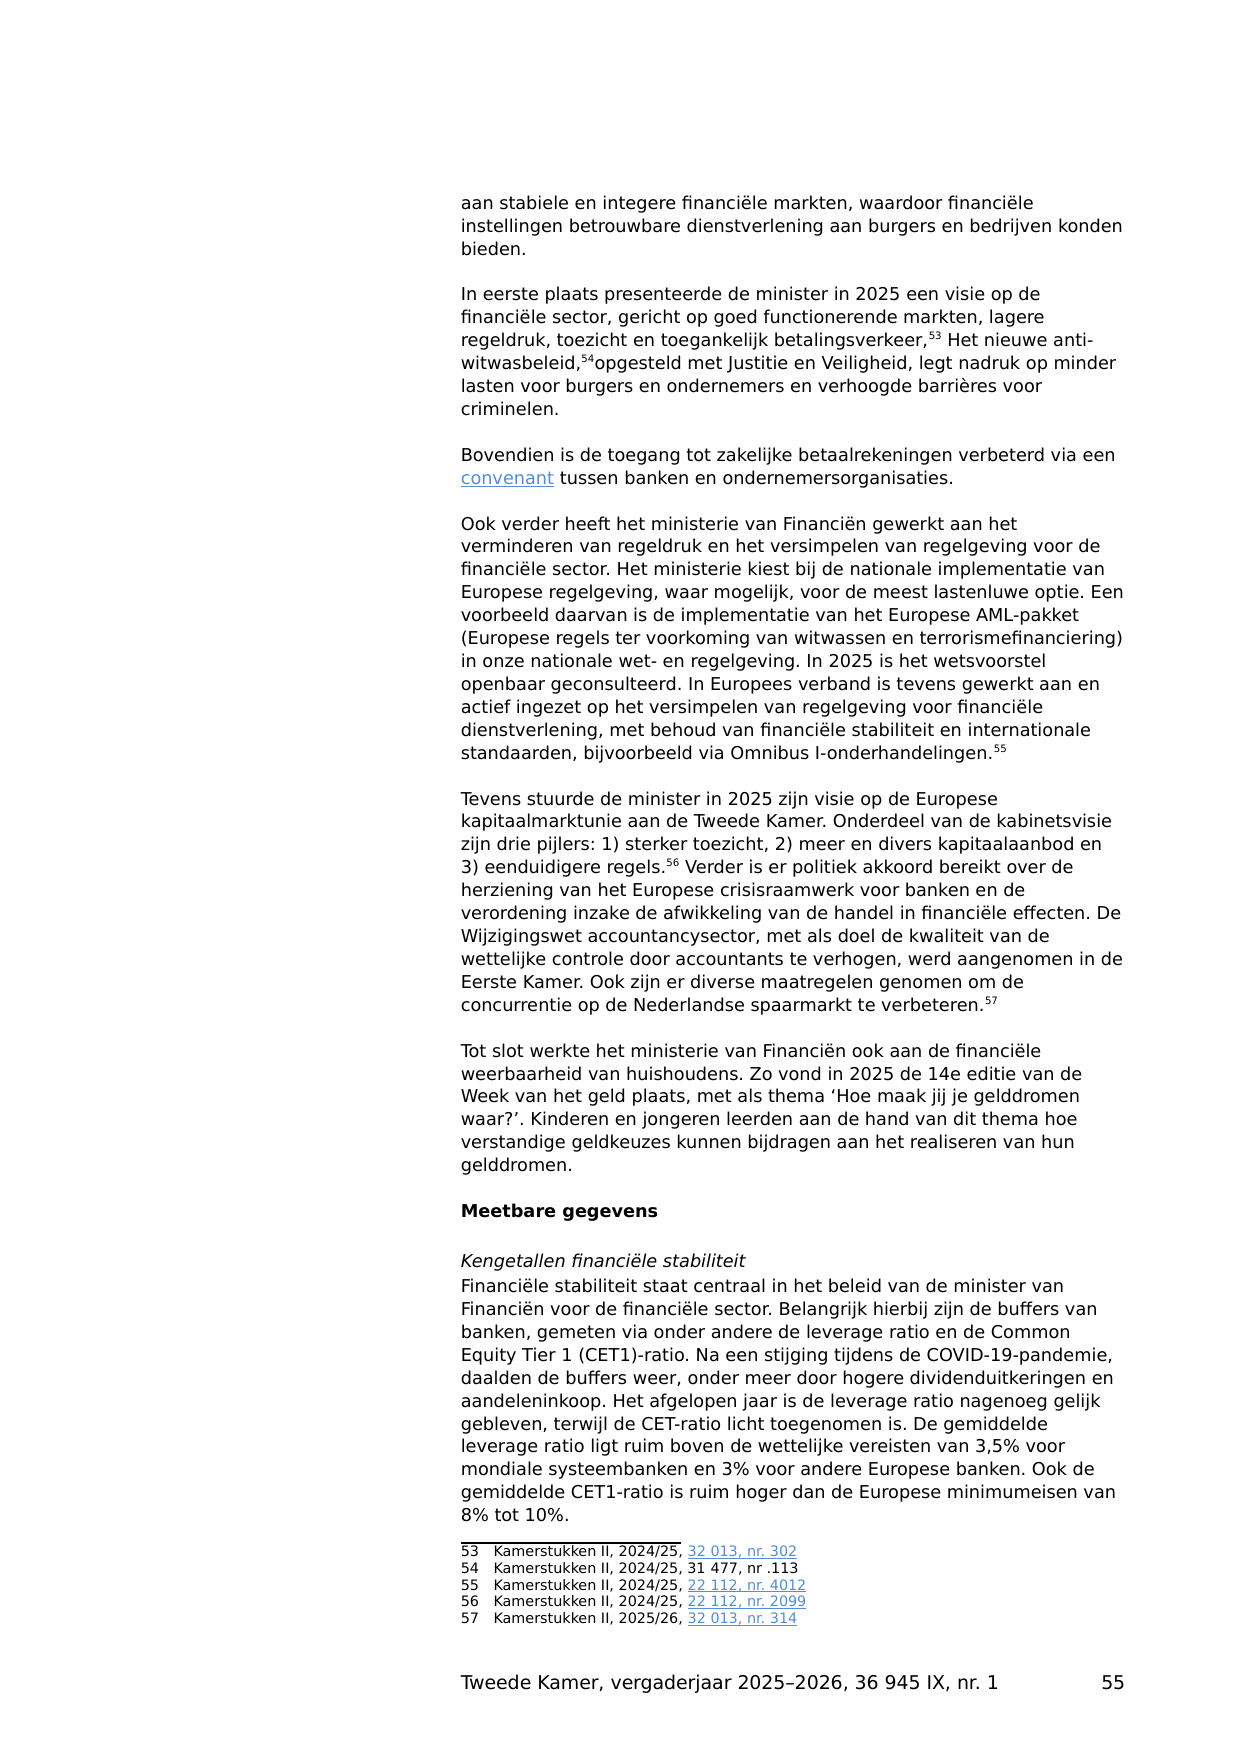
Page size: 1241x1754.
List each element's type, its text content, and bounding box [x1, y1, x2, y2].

text __Kamerstukken II, 2024/25, 22 112, nr. 2099 [461, 1593, 1125, 1610]
text In eerste plaats presenteerde de minister in 2025 een visie op de financiële sector, gericht op goed functionerende markten, lagere regeldruk, toezicht en toegankelijk betalingsverkeer, Het nieuwe anti-witwasbeleid,opgesteld met Justitie en Veiligheid, legt nadruk op minder lasten voor burgers en ondernemers en verhoogde barrières voor criminelen. [461, 282, 1125, 420]
text __Kamerstukken II, 2024/25, 31 477, nr .113 [461, 1560, 1125, 1577]
text Tot slot werkte het ministerie van Financiën ook aan de financiële weerbaarheid van huishoudens. Zo vond in 2025 de 14e editie van de Week van het geld plaats, met als thema ‘Hoe maak jij je gelddromen waar?’. Kinderen en jongeren leerden aan de hand van dit thema hoe verstandige geldkeuzes kunnen bijdragen aan het realiseren van hun gelddromen. [461, 1039, 1125, 1176]
text __Kamerstukken II, 2024/25, 32 013, nr. 302 [461, 1543, 1125, 1560]
text Tevens stuurde de minister in 2025 zijn visie op de Europese kapitaalmarktunie aan de Tweede Kamer. Onderdeel van de kabinetsvisie zijn drie pijlers: 1) sterker toezicht, 2) meer en divers kapitaalaanbod en 3) eenduidigere regels. Verder is er politiek akkoord bereikt over de herziening van het Europese crisisraamwerk voor banken en de verordening inzake de afwikkeling van de handel in financiële effecten. De Wijzigingswet accountancysector, met als doel de kwaliteit van de wettelijke controle door accountants te verhogen, werd aangenomen in de Eerste Kamer. Ook zijn er diverse maatregelen genomen om de concurrentie op de Nederlandse spaarmarkt te verbeteren. [461, 787, 1125, 1016]
text __Kamerstukken II, 2024/25, 22 112, nr. 4012 [461, 1577, 1125, 1593]
text aan stabiele en integere financiële markten, waardoor financiële instellingen betrouwbare dienstverlening aan burgers en bedrijven konden bieden. [461, 191, 1125, 259]
text Kengetallen financiële stabiliteit [461, 1249, 1125, 1272]
text Ook verder heeft het ministerie van Financiën gewerkt aan het verminderen van regeldruk en het versimpelen van regelgeving voor de financiële sector. Het ministerie kiest bij de nationale implementatie van Europese regelgeving, waar mogelijk, voor de meest lastenluwe optie. Een voorbeeld daarvan is de implementatie van het Europese AML-pakket (Europese regels ter voorkoming van witwassen en terrorismefinanciering) in onze nationale wet- en regelgeving. In 2025 is het wetsvoorstel openbaar geconsulteerd. In Europees verband is tevens gewerkt aan en actief ingezet op het versimpelen van regelgeving voor financiële dienstverlening, met behoud van financiële stabiliteit en internationale standaarden, bijvoorbeeld via Omnibus I-onderhandelingen. [461, 512, 1125, 764]
text Financiële stabiliteit staat centraal in het beleid van de minister van Financiën voor de financiële sector. Belangrijk hierbij zijn de buffers van banken, gemeten via onder andere de leverage ratio en de Common Equity Tier 1 (CET1)-ratio. Na een stijging tijdens de COVID-19-pandemie, daalden de buffers weer, onder meer door hogere dividenduitkeringen en aandeleninkoop. Het afgelopen jaar is de leverage ratio nagenoeg gelijk gebleven, terwijl de CET-ratio licht toegenomen is. De gemiddelde leverage ratio ligt ruim boven de wettelijke vereisten van 3,5% voor mondiale systeembanken en 3% voor andere Europese banken. Ook de gemiddelde CET1-ratio is ruim hoger dan de Europese minimumeisen van 8% tot 10%. [461, 1274, 1125, 1526]
text Meetbare gegevens [461, 1199, 1125, 1222]
text Bovendien is de toegang tot zakelijke betaalrekeningen verbeterd via een convenant tussen banken en ondernemersorganisaties. [461, 443, 1125, 489]
text __Kamerstukken II, 2025/26, 32 013, nr. 314 [461, 1610, 1125, 1627]
